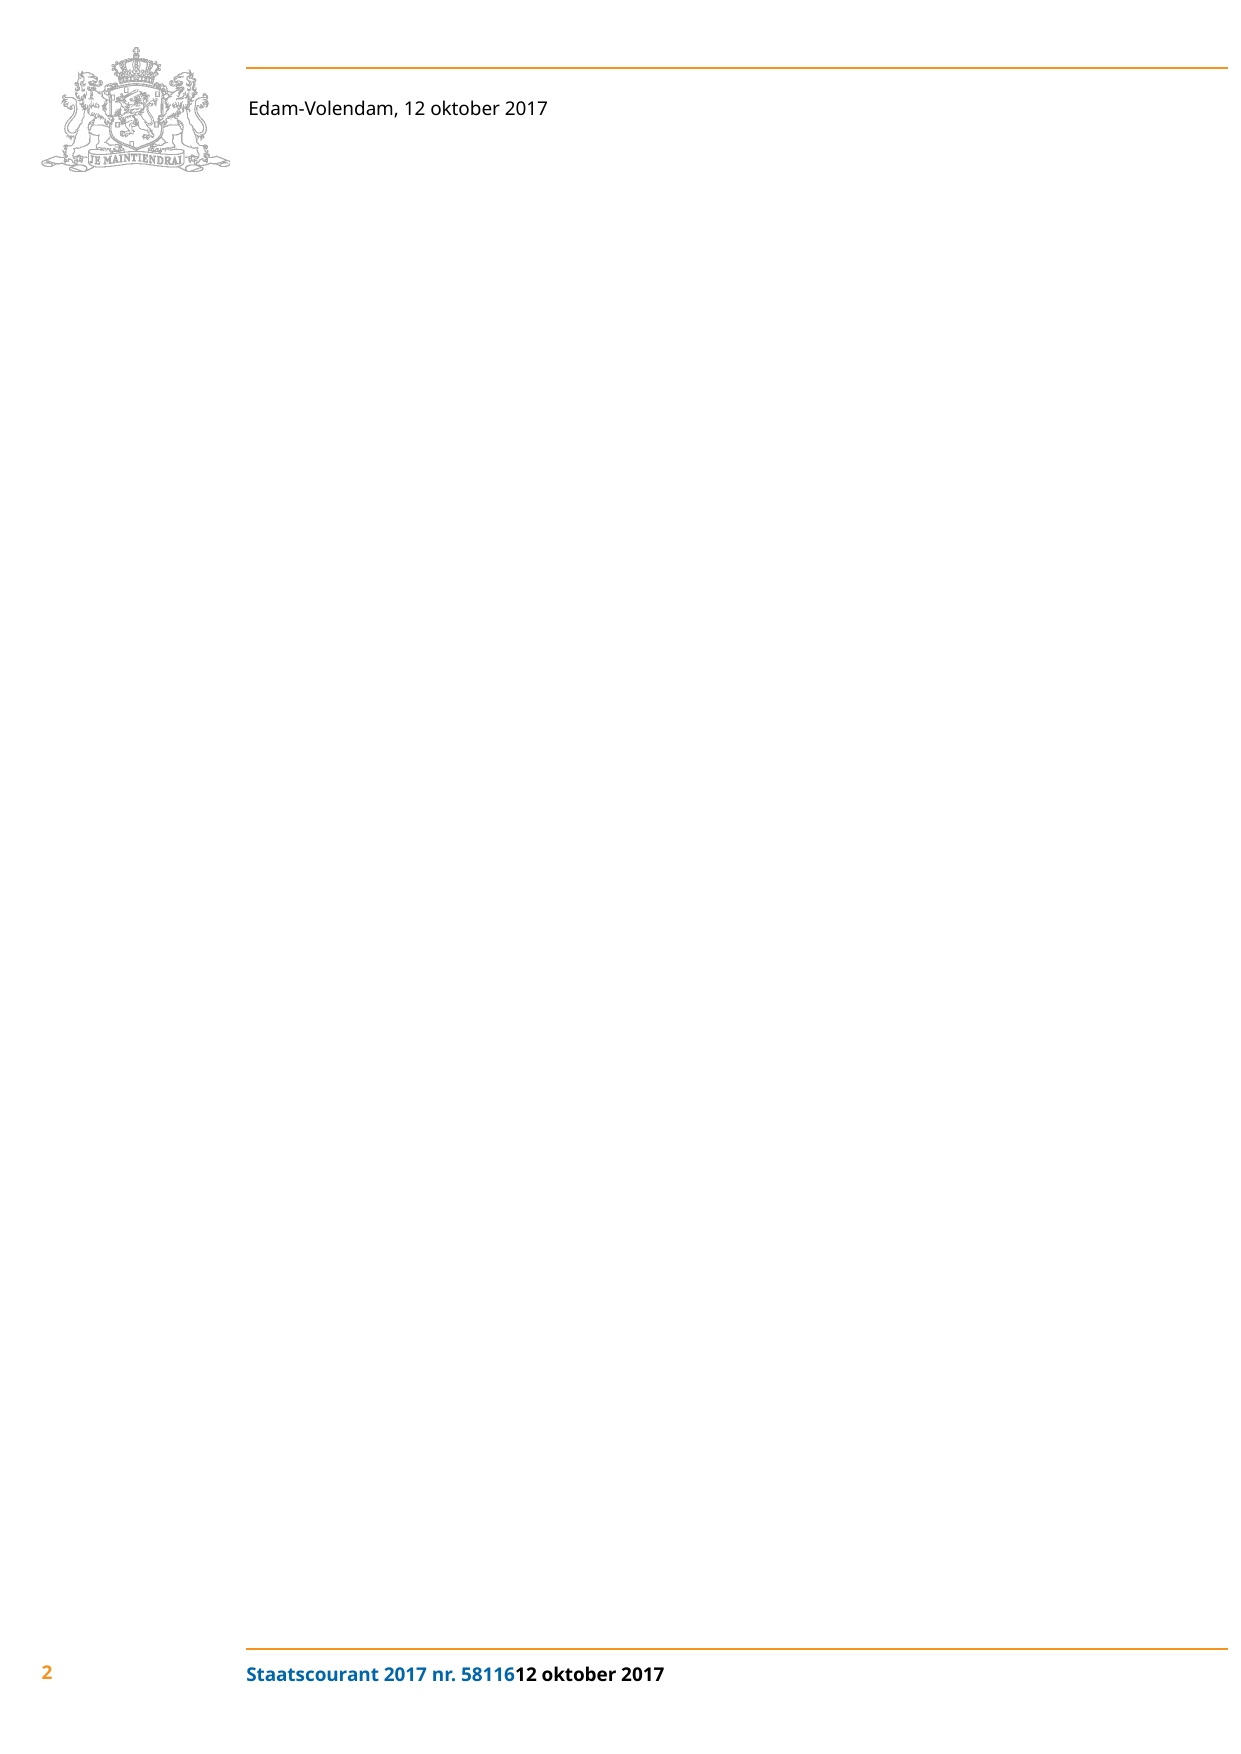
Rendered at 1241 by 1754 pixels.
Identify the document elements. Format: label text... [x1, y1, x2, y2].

text Edam-Volendam, 12 oktober 2017 [248, 95, 1152, 121]
picture [41, 47, 231, 172]
